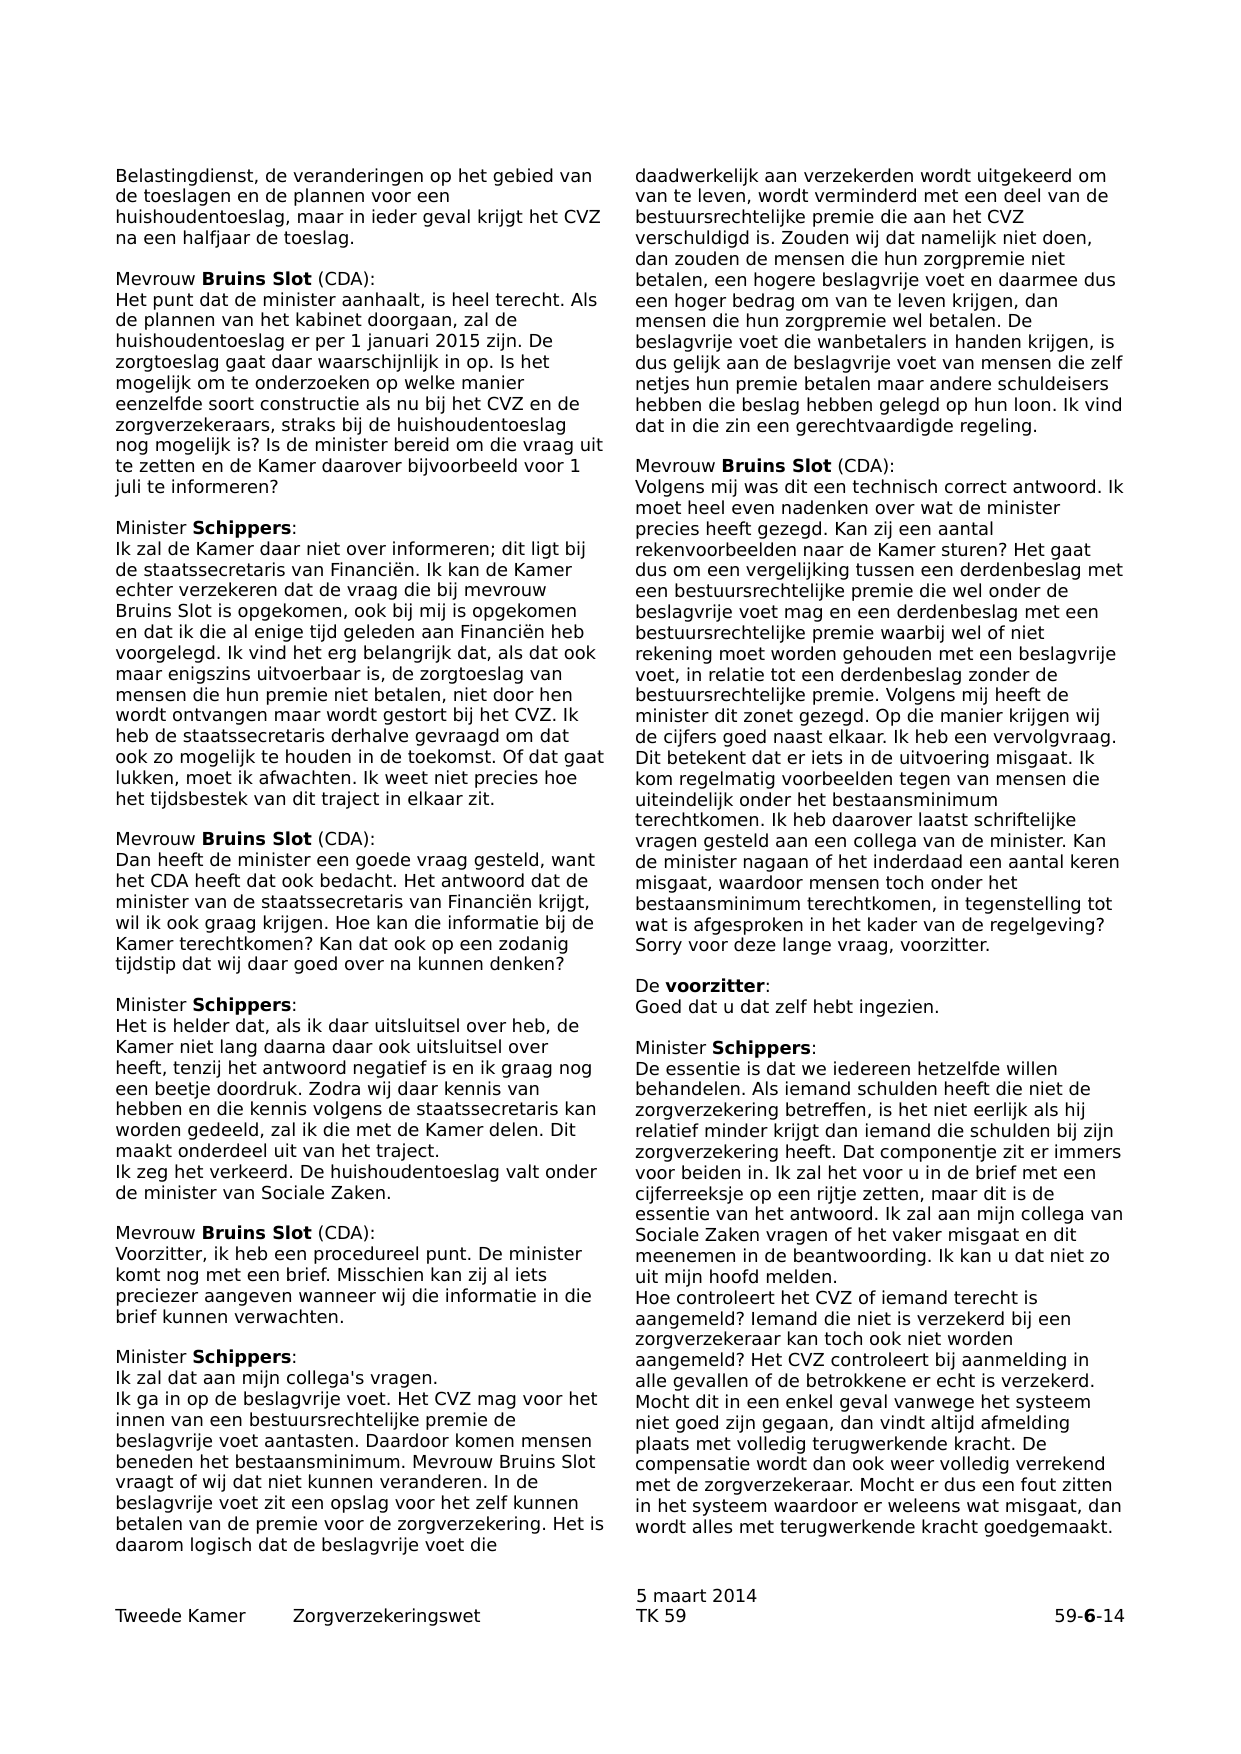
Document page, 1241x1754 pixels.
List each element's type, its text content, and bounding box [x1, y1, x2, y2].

text Ik zeg het verkeerd. De huishoudentoeslag valt onder de minister van Sociale Zaken. [115, 1162, 605, 1203]
text Minister Schippers: [115, 995, 605, 1016]
text Mevrouw Bruins Slot (CDA): [115, 829, 605, 850]
text Volgens mij was dit een technisch correct antwoord. Ik moet heel even nadenken over wat de minister precies heeft gezegd. Kan zij een aantal rekenvoorbeelden naar de Kamer sturen? Het gaat dus om een vergelijking tussen een derdenbeslag met een bestuursrechtelijke premie die wel onder de beslagvrije voet mag en een derdenbeslag met een bestuursrechtelijke premie waarbij wel of niet rekening moet worden gehouden met een beslagvrije voet, in relatie tot een derdenbeslag zonder de bestuursrechtelijke premie. Volgens mij heeft de minister dit zonet gezegd. Op die manier krijgen wij de cijfers goed naast elkaar. Ik heb een vervolgvraag. Dit betekent dat er iets in de uitvoering misgaat. Ik kom regelmatig voorbeelden tegen van mensen die uiteindelijk onder het bestaansminimum terechtkomen. Ik heb daarover laatst schriftelijke vragen gesteld aan een collega van de minister. Kan de minister nagaan of het inderdaad een aantal keren misgaat, waardoor mensen toch onder het bestaansminimum terechtkomen, in tegenstelling tot wat is afgesproken in het kader van de regelgeving? Sorry voor deze lange vraag, voorzitter. [635, 477, 1125, 956]
text Ik zal dat aan mijn collega's vragen. [115, 1368, 605, 1389]
text Goed dat u dat zelf hebt ingezien. [635, 997, 1125, 1018]
text Ik zal de Kamer daar niet over informeren; dit ligt bij de staatssecretaris van Financiën. Ik kan de Kamer echter verzekeren dat de vraag die bij mevrouw Bruins Slot is opgekomen, ook bij mij is opgekomen en dat ik die al enige tijd geleden aan Financiën heb voorgelegd. Ik vind het erg belangrijk dat, als dat ook maar enigszins uitvoerbaar is, de zorgtoeslag van mensen die hun premie niet betalen, niet door hen wordt ontvangen maar wordt gestort bij het CVZ. Ik heb de staatssecretaris derhalve gevraagd om dat ook zo mogelijk te houden in de toekomst. Of dat gaat lukken, moet ik afwachten. Ik weet niet precies hoe het tijdsbestek van dit traject in elkaar zit. [115, 538, 605, 809]
text Minister Schippers: [635, 1038, 1125, 1058]
text daadwerkelijk aan verzekerden wordt uitgekeerd om van te leven, wordt verminderd met een deel van de bestuursrechtelijke premie die aan het CVZ verschuldigd is. Zouden wij dat namelijk niet doen, dan zouden de mensen die hun zorgpremie niet betalen, een hogere beslagvrije voet en daarmee dus een hoger bedrag om van te leven krijgen, dan mensen die hun zorgpremie wel betalen. De beslagvrije voet die wanbetalers in handen krijgen, is dus gelijk aan de beslagvrije voet van mensen die zelf netjes hun premie betalen maar andere schuldeisers hebben die beslag hebben gelegd op hun loon. Ik vind dat in die zin een gerechtvaardigde regeling. [635, 165, 1125, 436]
text Voorzitter, ik heb een procedureel punt. De minister komt nog met een brief. Misschien kan zij al iets preciezer aangeven wanneer wij die informatie in die brief kunnen verwachten. [115, 1244, 605, 1327]
text Ik ga in op de beslagvrije voet. Het CVZ mag voor het innen van een bestuursrechtelijke premie de beslagvrije voet aantasten. Daardoor komen mensen beneden het bestaansminimum. Mevrouw Bruins Slot vraagt of wij dat niet kunnen veranderen. In de beslagvrije voet zit een opslag voor het zelf kunnen betalen van de premie voor de zorgverzekering. Het is daarom logisch dat de beslagvrije voet die [115, 1389, 605, 1556]
text Dan heeft de minister een goede vraag gesteld, want het CDA heeft dat ook bedacht. Het antwoord dat de minister van de staatssecretaris van Financiën krijgt, wil ik ook graag krijgen. Hoe kan die informatie bij de Kamer terechtkomen? Kan dat ook op een zodanig tijdstip dat wij daar goed over na kunnen denken? [115, 850, 605, 975]
text Minister Schippers: [115, 1347, 605, 1368]
text Mevrouw Bruins Slot (CDA): [115, 269, 605, 289]
text De voorzitter: [635, 976, 1125, 997]
text Mevrouw Bruins Slot (CDA): [635, 456, 1125, 477]
text Hoe controleert het CVZ of iemand terecht is aangemeld? Iemand die niet is verzekerd bij een zorgverzekeraar kan toch ook niet worden aangemeld? Het CVZ controleert bij aanmelding in alle gevallen of de betrokkene er echt is verzekerd. Mocht dit in een enkel geval vanwege het systeem niet goed zijn gegaan, dan vindt altijd afmelding plaats met volledig terugwerkende kracht. De compensatie wordt dan ook weer volledig verrekend met de zorgverzekeraar. Mocht er dus een fout zitten in het systeem waardoor er weleens wat misgaat, dan wordt alles met terugwerkende kracht goedgemaakt. [635, 1287, 1125, 1537]
text Belastingdienst, de veranderingen op het gebied van de toeslagen en de plannen voor een huishoudentoeslag, maar in ieder geval krijgt het CVZ na een halfjaar de toeslag. [115, 165, 605, 249]
text Het punt dat de minister aanhaalt, is heel terecht. Als de plannen van het kabinet doorgaan, zal de huishoudentoeslag er per 1 januari 2015 zijn. De zorgtoeslag gaat daar waarschijnlijk in op. Is het mogelijk om te onderzoeken op welke manier eenzelfde soort constructie als nu bij het CVZ en de zorgverzekeraars, straks bij de huishoudentoeslag nog mogelijk is? Is de minister bereid om die vraag uit te zetten en de Kamer daarover bijvoorbeeld voor 1 juli te informeren? [115, 289, 605, 498]
text De essentie is dat we iedereen hetzelfde willen behandelen. Als iemand schulden heeft die niet de zorgverzekering betreffen, is het niet eerlijk als hij relatief minder krijgt dan iemand die schulden bij zijn zorgverzekering heeft. Dat componentje zit er immers voor beiden in. Ik zal het voor u in de brief met een cijferreeksje op een rijtje zetten, maar dit is de essentie van het antwoord. Ik zal aan mijn collega van Sociale Zaken vragen of het vaker misgaat en dit meenemen in de beantwoording. Ik kan u dat niet zo uit mijn hoofd melden. [635, 1058, 1125, 1287]
text Minister Schippers: [115, 518, 605, 538]
text Het is helder dat, als ik daar uitsluitsel over heb, de Kamer niet lang daarna daar ook uitsluitsel over heeft, tenzij het antwoord negatief is en ik graag nog een beetje doordruk. Zodra wij daar kennis van hebben en die kennis volgens de staatssecretaris kan worden gedeeld, zal ik die met de Kamer delen. Dit maakt onderdeel uit van het traject. [115, 1016, 605, 1162]
text Mevrouw Bruins Slot (CDA): [115, 1223, 605, 1244]
